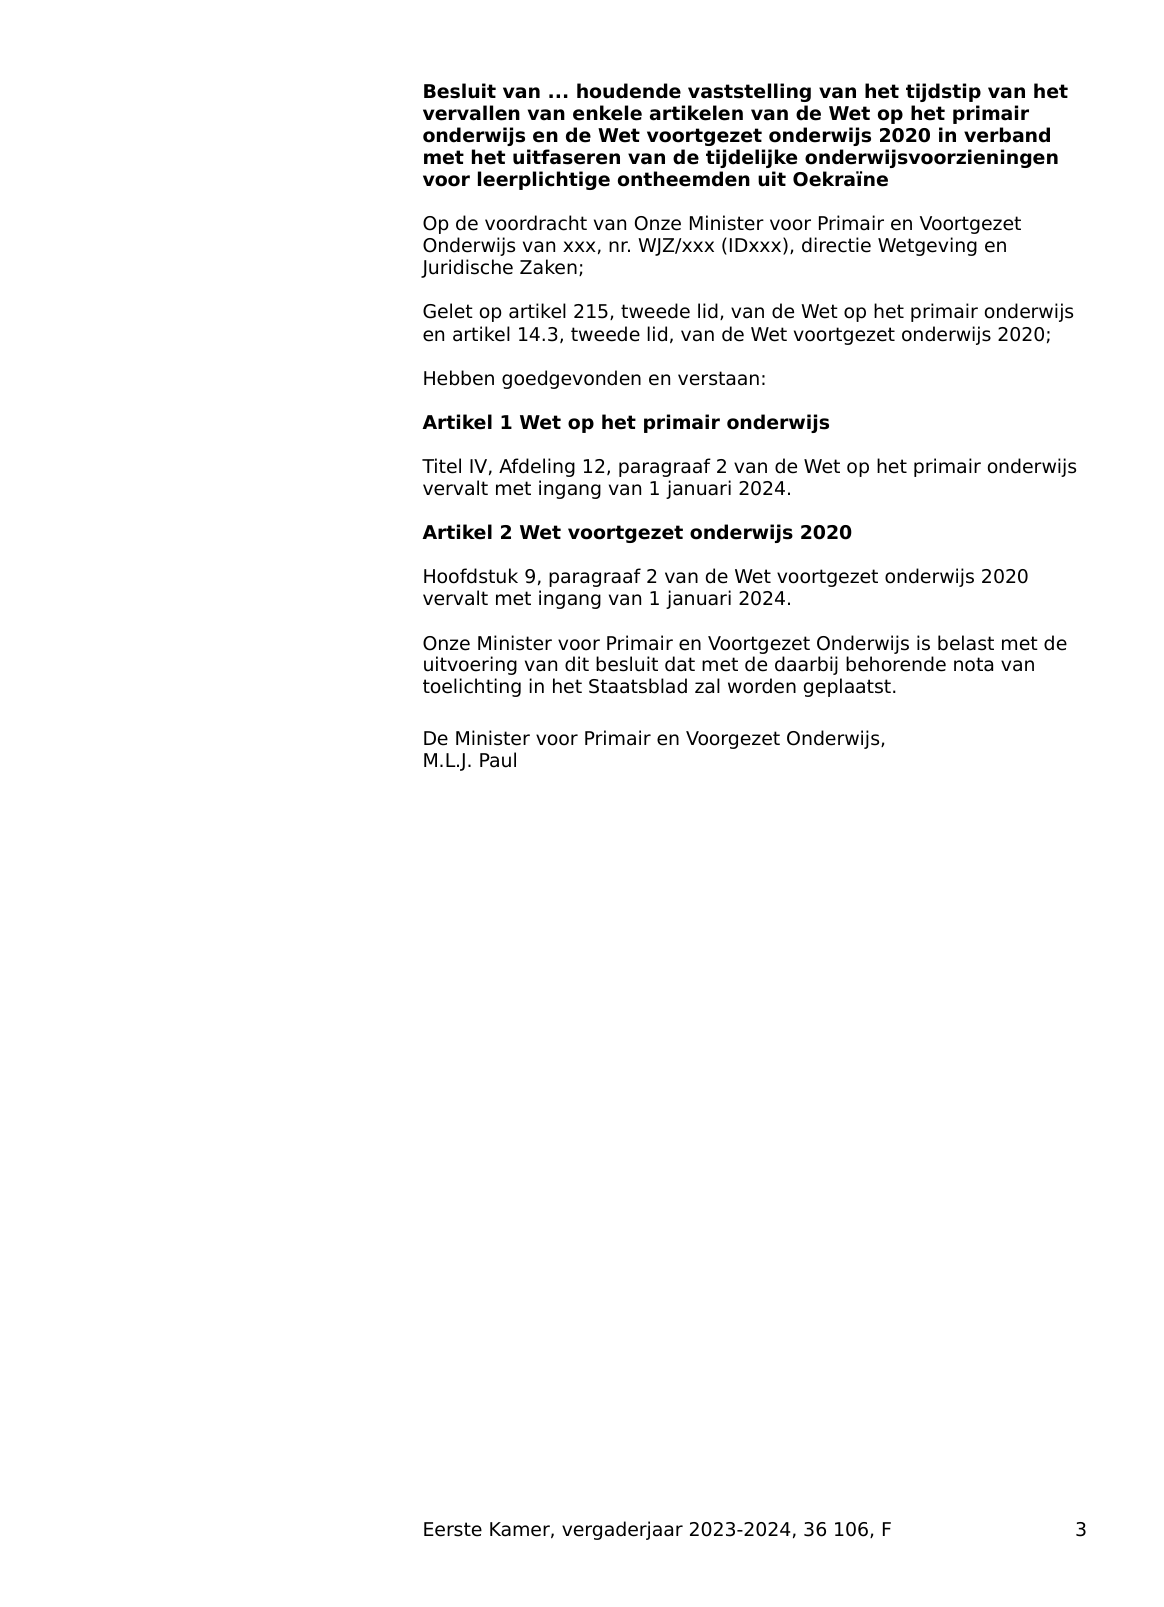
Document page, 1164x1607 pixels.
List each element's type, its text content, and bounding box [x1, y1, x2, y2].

text Hoofdstuk 9, paragraaf 2 van de Wet voortgezet onderwijs 2020 vervalt met ingang van 1 januari 2024. [422, 566, 1087, 610]
text Hebben goedgevonden en verstaan: [422, 368, 1087, 389]
subtitle Artikel 1 Wet op het primair onderwijs [422, 412, 1087, 434]
text De Minister voor Primair en Voorgezet Onderwijs, M.L.J. Paul [422, 728, 1087, 772]
text Onze Minister voor Primair en Voortgezet Onderwijs is belast met de uitvoering van dit besluit dat met de daarbij behorende nota van toelichting in het Staatsblad zal worden geplaatst. [422, 632, 1087, 698]
text Gelet op artikel 215, tweede lid, van de Wet op het primair onderwijs en artikel 14.3, tweede lid, van de Wet voortgezet onderwijs 2020; [422, 301, 1087, 345]
subtitle Artikel 2 Wet voortgezet onderwijs 2020 [422, 522, 1087, 544]
subtitle Besluit van ... houdende vaststelling van het tijdstip van het vervallen van enkele artikelen van de Wet op het primair onderwijs en de Wet voortgezet onderwijs 2020 in verband met het uitfaseren van de tijdelijke onderwijsvoorzieningen voor leerplichtige ontheemden uit Oekraïne [422, 81, 1087, 191]
text Op de voordracht van Onze Minister voor Primair en Voortgezet Onderwijs van xxx, nr. WJZ/xxx (IDxxx), directie Wetgeving en Juridische Zaken; [422, 213, 1087, 279]
text Titel IV, Afdeling 12, paragraaf 2 van de Wet op het primair onderwijs vervalt met ingang van 1 januari 2024. [422, 456, 1087, 500]
